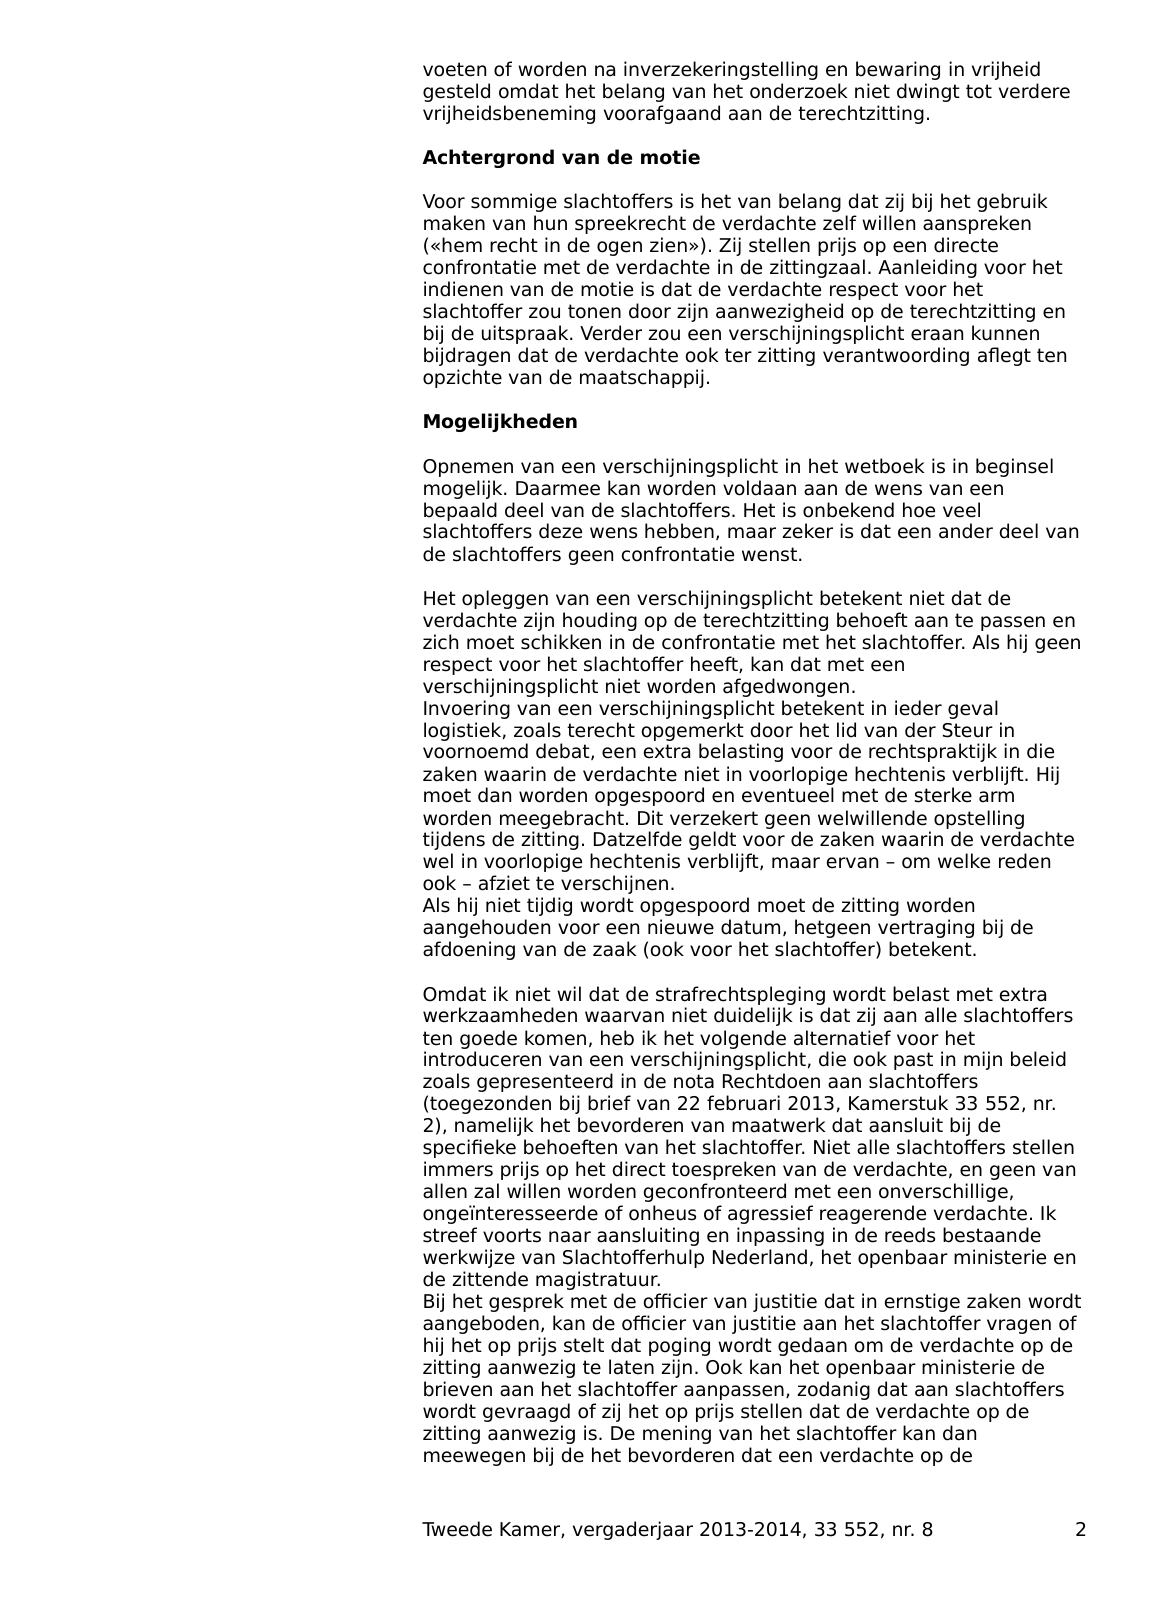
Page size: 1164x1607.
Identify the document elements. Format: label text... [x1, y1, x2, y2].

text Als hij niet tijdig wordt opgespoord moet de zitting worden aangehouden voor een nieuwe datum, hetgeen vertraging bij de afdoening van de zaak (ook voor het slachtoffer) betekent. [422, 895, 1087, 961]
text Voor sommige slachtoffers is het van belang dat zij bij het gebruik maken van hun spreekrecht de verdachte zelf willen aanspreken («hem recht in de ogen zien»). Zij stellen prijs op een directe confrontatie met de verdachte in de zittingzaal. Aanleiding voor het indienen van de motie is dat de verdachte respect voor het slachtoffer zou tonen door zijn aanwezigheid op de terechtzitting en bij de uitspraak. Verder zou een verschijningsplicht eraan kunnen bijdragen dat de verdachte ook ter zitting verantwoording aflegt ten opzichte van de maatschappij. [422, 191, 1087, 389]
text Omdat ik niet wil dat de strafrechtspleging wordt belast met extra werkzaamheden waarvan niet duidelijk is dat zij aan alle slachtoffers ten goede komen, heb ik het volgende alternatief voor het introduceren van een verschijningsplicht, die ook past in mijn beleid zoals gepresenteerd in de nota Rechtdoen aan slachtoffers (toegezonden bij brief van 22 februari 2013, Kamerstuk 33 552, nr. 2), namelijk het bevorderen van maatwerk dat aansluit bij de specifieke behoeften van het slachtoffer. Niet alle slachtoffers stellen immers prijs op het direct toespreken van de verdachte, en geen van allen zal willen worden geconfronteerd met een onverschillige, ongeïnteresseerde of onheus of agressief reagerende verdachte. Ik streef voorts naar aansluiting en inpassing in de reeds bestaande werkwijze van Slachtofferhulp Nederland, het openbaar ministerie en de zittende magistratuur. [422, 983, 1087, 1291]
text Het opleggen van een verschijningsplicht betekent niet dat de verdachte zijn houding op de terechtzitting behoeft aan te passen en zich moet schikken in de confrontatie met het slachtoffer. Als hij geen respect voor het slachtoffer heeft, kan dat met een verschijningsplicht niet worden afgedwongen. [422, 588, 1087, 697]
subtitle Mogelijkheden [422, 411, 1087, 433]
text voeten of worden na inverzekeringstelling en bewaring in vrijheid gesteld omdat het belang van het onderzoek niet dwingt tot verdere vrijheidsbeneming voorafgaand aan de terechtzitting. [422, 59, 1087, 125]
text Bij het gesprek met de officier van justitie dat in ernstige zaken wordt aangeboden, kan de officier van justitie aan het slachtoffer vragen of hij het op prijs stelt dat poging wordt gedaan om de verdachte op de zitting aanwezig te laten zijn. Ook kan het openbaar ministerie de brieven aan het slachtoffer aanpassen, zodanig dat aan slachtoffers wordt gevraagd of zij het op prijs stellen dat de verdachte op de zitting aanwezig is. De mening van het slachtoffer kan dan meewegen bij de het bevorderen dat een verdachte op de [422, 1291, 1087, 1467]
text Invoering van een verschijningsplicht betekent in ieder geval logistiek, zoals terecht opgemerkt door het lid van der Steur in voornoemd debat, een extra belasting voor de rechtspraktijk in die zaken waarin de verdachte niet in voorlopige hechtenis verblijft. Hij moet dan worden opgespoord en eventueel met de sterke arm worden meegebracht. Dit verzekert geen welwillende opstelling tijdens de zitting. Datzelfde geldt voor de zaken waarin de verdachte wel in voorlopige hechtenis verblijft, maar ervan – om welke reden ook – afziet te verschijnen. [422, 697, 1087, 895]
text Opnemen van een verschijningsplicht in het wetboek is in beginsel mogelijk. Daarmee kan worden voldaan aan de wens van een bepaald deel van de slachtoffers. Het is onbekend hoe veel slachtoffers deze wens hebben, maar zeker is dat een ander deel van de slachtoffers geen confrontatie wenst. [422, 456, 1087, 565]
subtitle Achtergrond van de motie [422, 147, 1087, 169]
